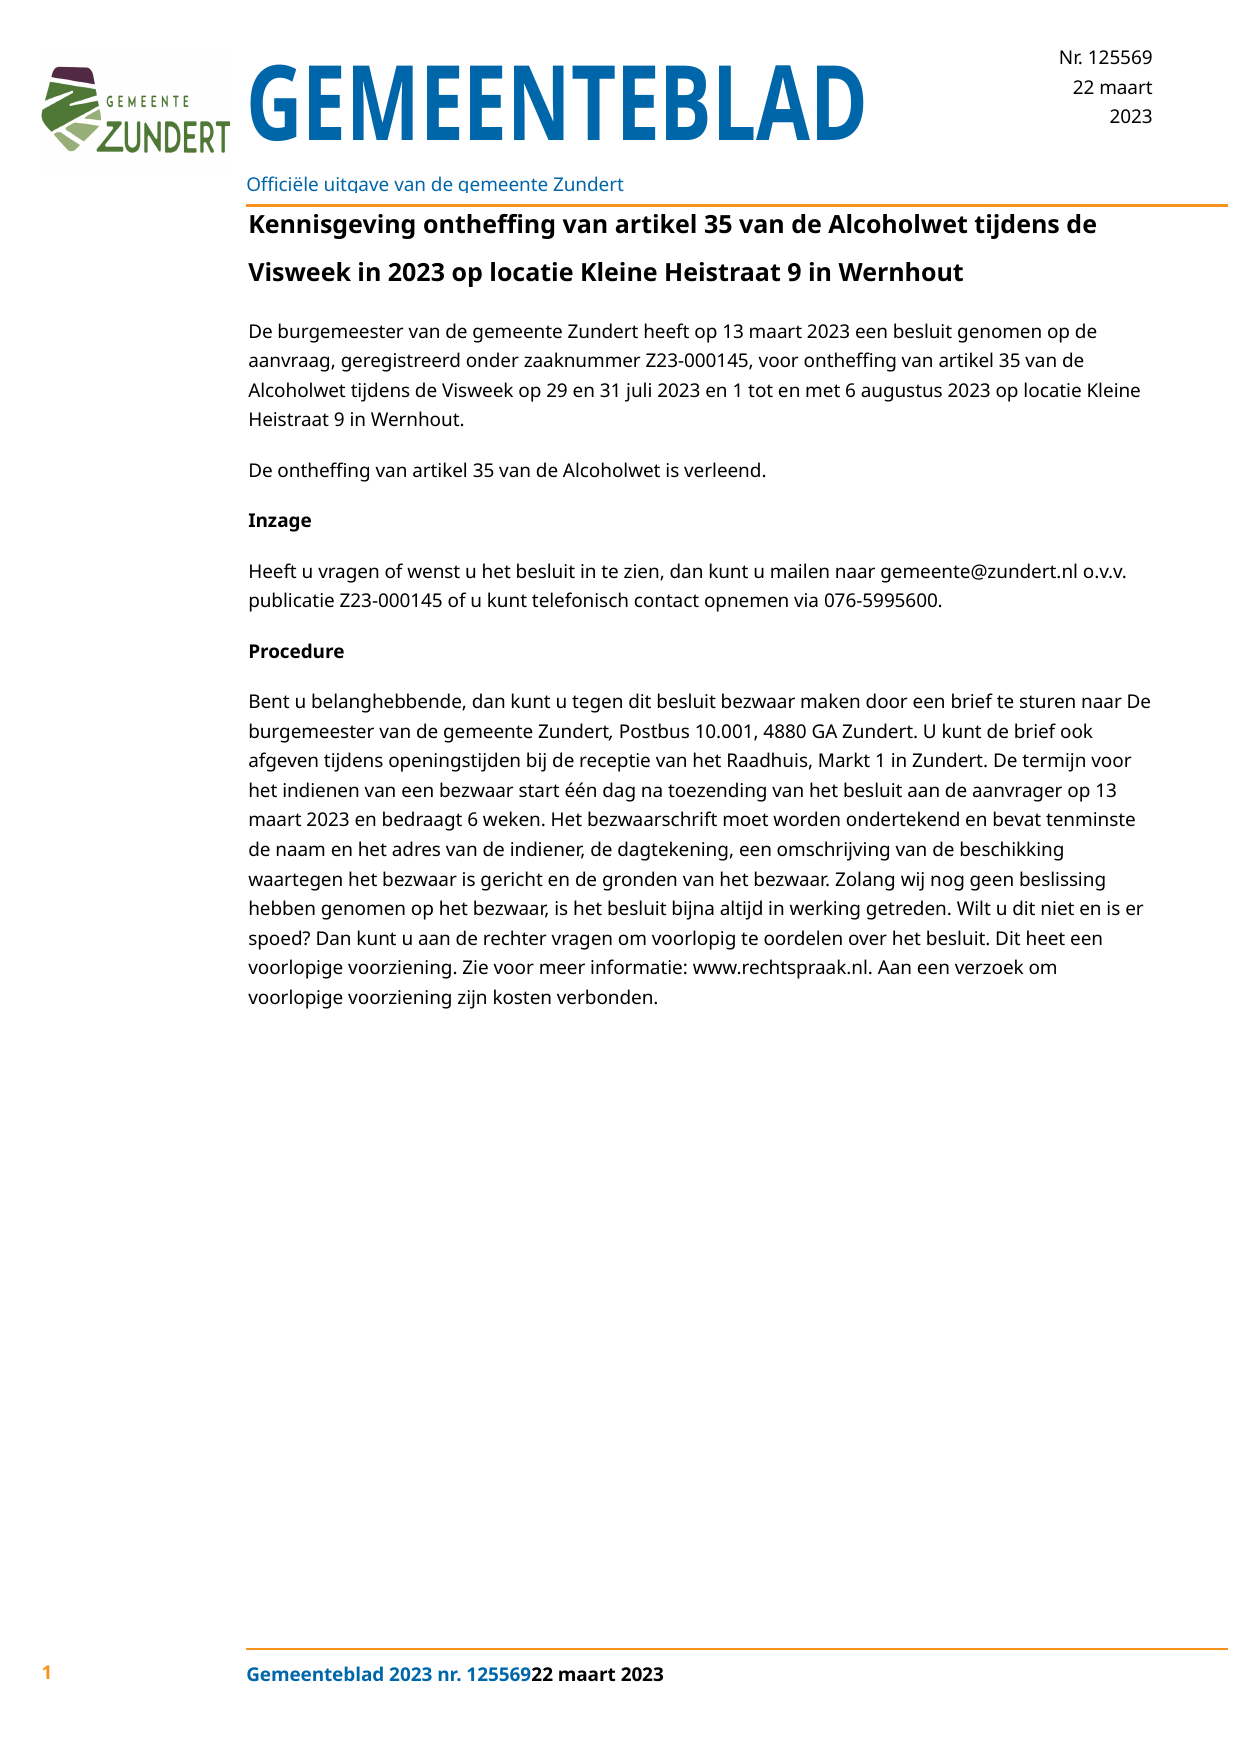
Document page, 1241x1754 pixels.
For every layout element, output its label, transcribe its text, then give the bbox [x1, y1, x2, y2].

picture [41, 47, 231, 172]
text Procedure [248, 638, 1152, 664]
text Heeft u vragen of wenst u het besluit in te zien, dan kunt u mailen naar gemeente@zundert.nl o.v.v. publicatie Z23-000145 of u kunt telefonisch contact opnemen via 076-5995600. [248, 558, 1152, 613]
text Inzage [248, 507, 1152, 533]
text De ontheffing van artikel 35 van de Alcoholwet is verleend. [248, 457, 1152, 483]
text Bent u belanghebbende, dan kunt u tegen dit besluit bezwaar maken door een brief te sturen naar De burgemeester van de gemeente Zundert, Postbus 10.001, 4880 GA Zundert. U kunt de brief ook afgeven tijdens openingstijden bij de receptie van het Raadhuis, Markt 1 in Zundert. De termijn voor het indienen van een bezwaar start één dag na toezending van het besluit aan de aanvrager op 13 maart 2023 en bedraagt 6 weken. Het bezwaarschrift moet worden ondertekend en bevat tenminste de naam en het adres van de indiener, de dagtekening, een omschrijving van de beschikking waartegen het bezwaar is gericht en de gronden van het bezwaar. Zolang wij nog geen beslissing hebben genomen op het bezwaar, is het besluit bijna altijd in werking getreden. Wilt u dit niet en is er spoed? Dan kunt u aan de rechter vragen om voorlopig te oordelen over het besluit. Dit heet een voorlopige voorziening. Zie voor meer informatie: www.rechtspraak.nl. Aan een verzoek om voorlopige voorziening zijn kosten verbonden. [248, 688, 1152, 1010]
text De burgemeester van de gemeente Zundert heeft op 13 maart 2023 een besluit genomen op de aanvraag, geregistreerd onder zaaknummer Z23-000145, voor ontheffing van artikel 35 van de Alcoholwet tijdens de Visweek op 29 en 31 juli 2023 en 1 tot en met 6 augustus 2023 op locatie Kleine Heistraat 9 in Wernhout. [248, 318, 1152, 432]
text Kennisgeving ontheffing van artikel 35 van de Alcoholwet tijdens de Visweek in 2023 op locatie Kleine Heistraat 9 in Wernhout [248, 207, 1152, 288]
